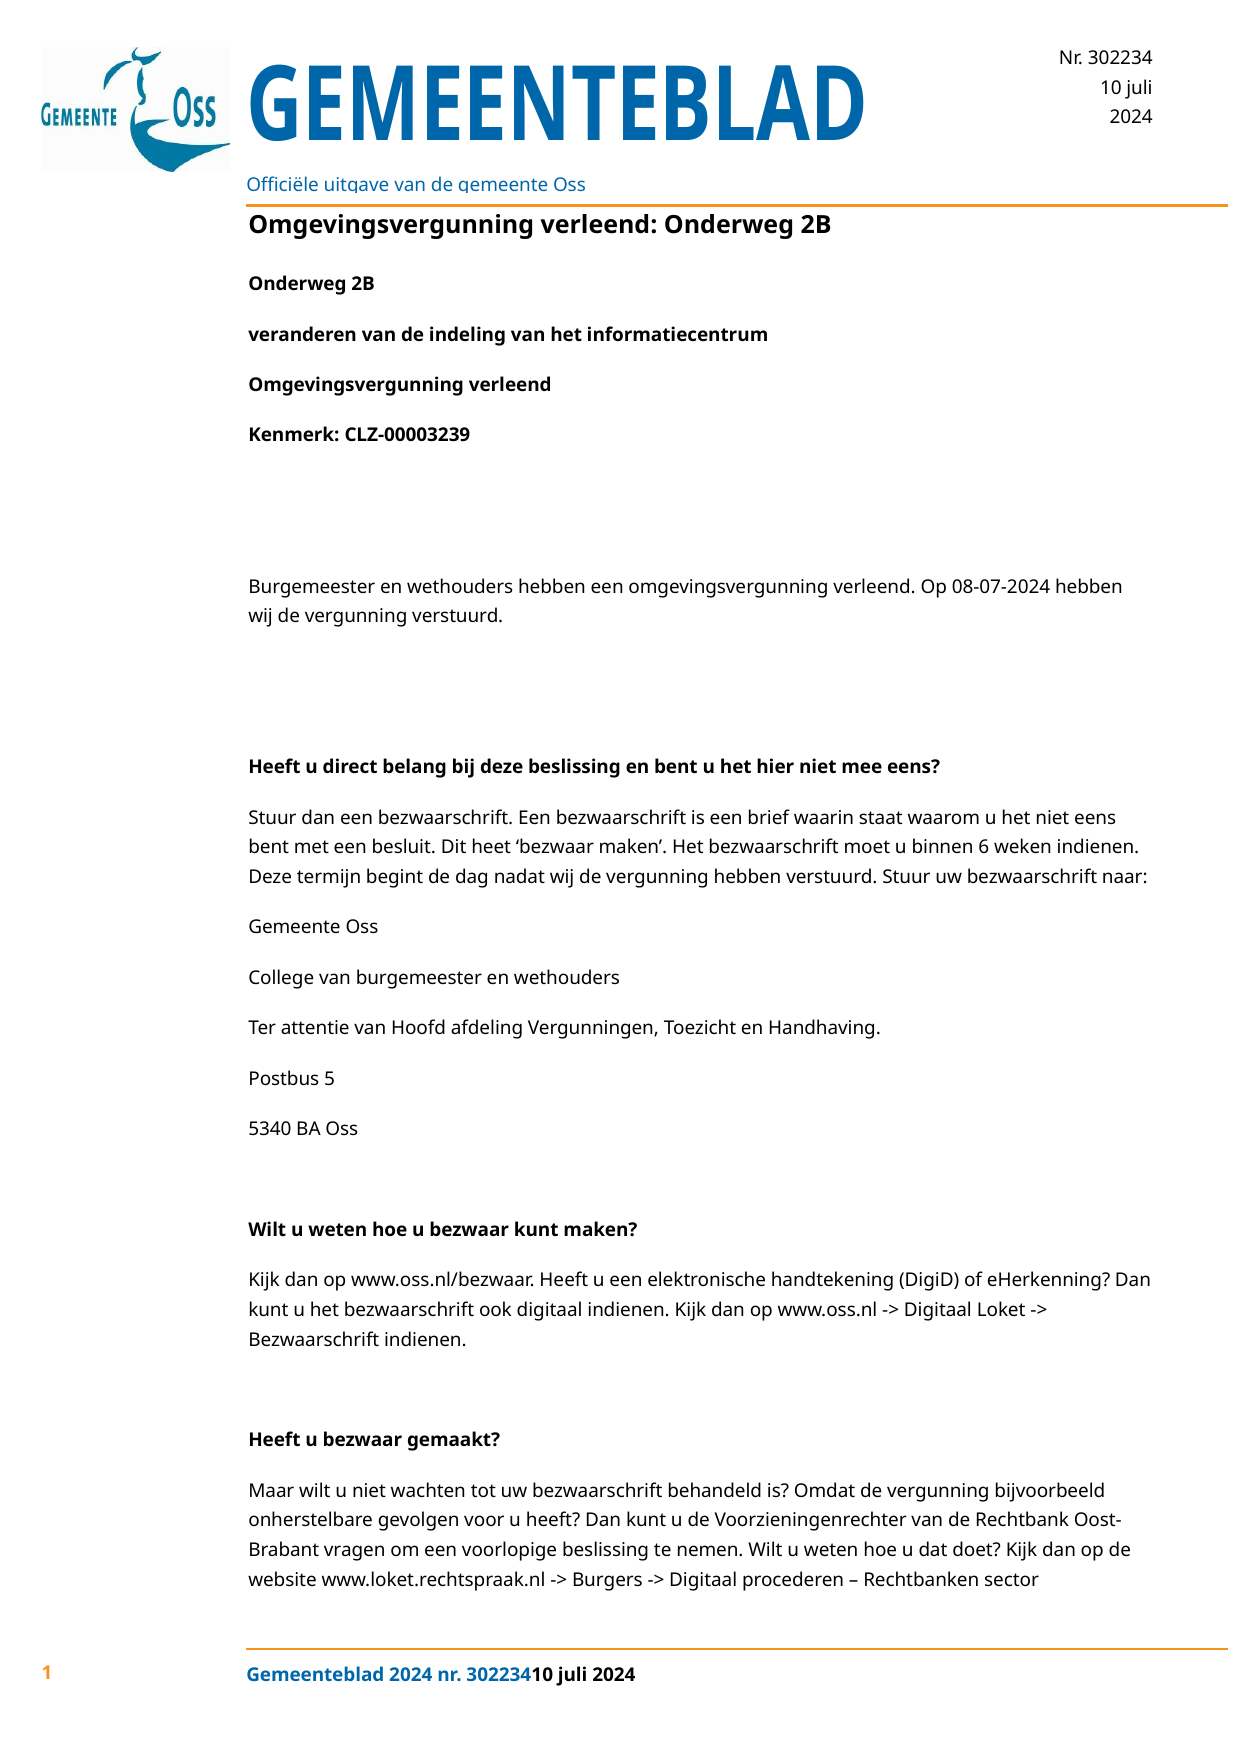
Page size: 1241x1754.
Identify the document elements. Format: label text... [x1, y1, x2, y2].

text veranderen van de indeling van het informatiecentrum [248, 321, 1152, 346]
text Stuur dan een bezwaarschrift. Een bezwaarschrift is een brief waarin staat waarom u het niet eens bent met een besluit. Dit heet ‘bezwaar maken’. Het bezwaarschrift moet u binnen 6 weken indienen. Deze termijn begint de dag nadat wij de vergunning hebben verstuurd. Stuur uw bezwaarschrift naar: [248, 804, 1152, 889]
text Omgevingsvergunning verleend: Onderweg 2B [248, 207, 1152, 241]
text Onderweg 2B [248, 270, 1152, 296]
text Wilt u weten hoe u bezwaar kunt maken? [248, 1216, 1152, 1242]
text Burgemeester en wethouders hebben een omgevingsvergunning verleend. Op 08-07-2024 hebben wij de vergunning verstuurd. [248, 573, 1152, 628]
text Heeft u bezwaar gemaakt? [248, 1427, 1152, 1452]
text Kenmerk: CLZ-00003239 [248, 422, 1152, 447]
text Heeft u direct belang bij deze beslissing en bent u het hier niet mee eens? [248, 754, 1152, 779]
text College van burgemeester en wethouders [248, 964, 1152, 990]
text Gemeente Oss [248, 914, 1152, 939]
text Maar wilt u niet wachten tot uw bezwaarschrift behandeld is? Omdat de vergunning bijvoorbeeld onherstelbare gevolgen voor u heeft? Dan kunt u de Voorzieningenrechter van de Rechtbank Oost-Brabant vragen om een voorlopige beslissing te nemen. Wilt u weten hoe u dat doet? Kijk dan op de website www.loket.rechtspraak.nl -> Burgers -> Digitaal procederen – Rechtbanken sector [248, 1477, 1152, 1591]
text 5340 BA Oss [248, 1115, 1152, 1141]
text Postbus 5 [248, 1065, 1152, 1091]
text Ter attentie van Hoofd afdeling Vergunningen, Toezicht en Handhaving. [248, 1014, 1152, 1040]
picture [41, 47, 231, 172]
text Omgevingsvergunning verleend [248, 371, 1152, 397]
text Kijk dan op www.oss.nl/bezwaar. Heeft u een elektronische handtekening (DigiD) of eHerkenning? Dan kunt u het bezwaarschrift ook digitaal indienen. Kijk dan op www.oss.nl -> Digitaal Loket -> Bezwaarschrift indienen. [248, 1267, 1152, 1351]
